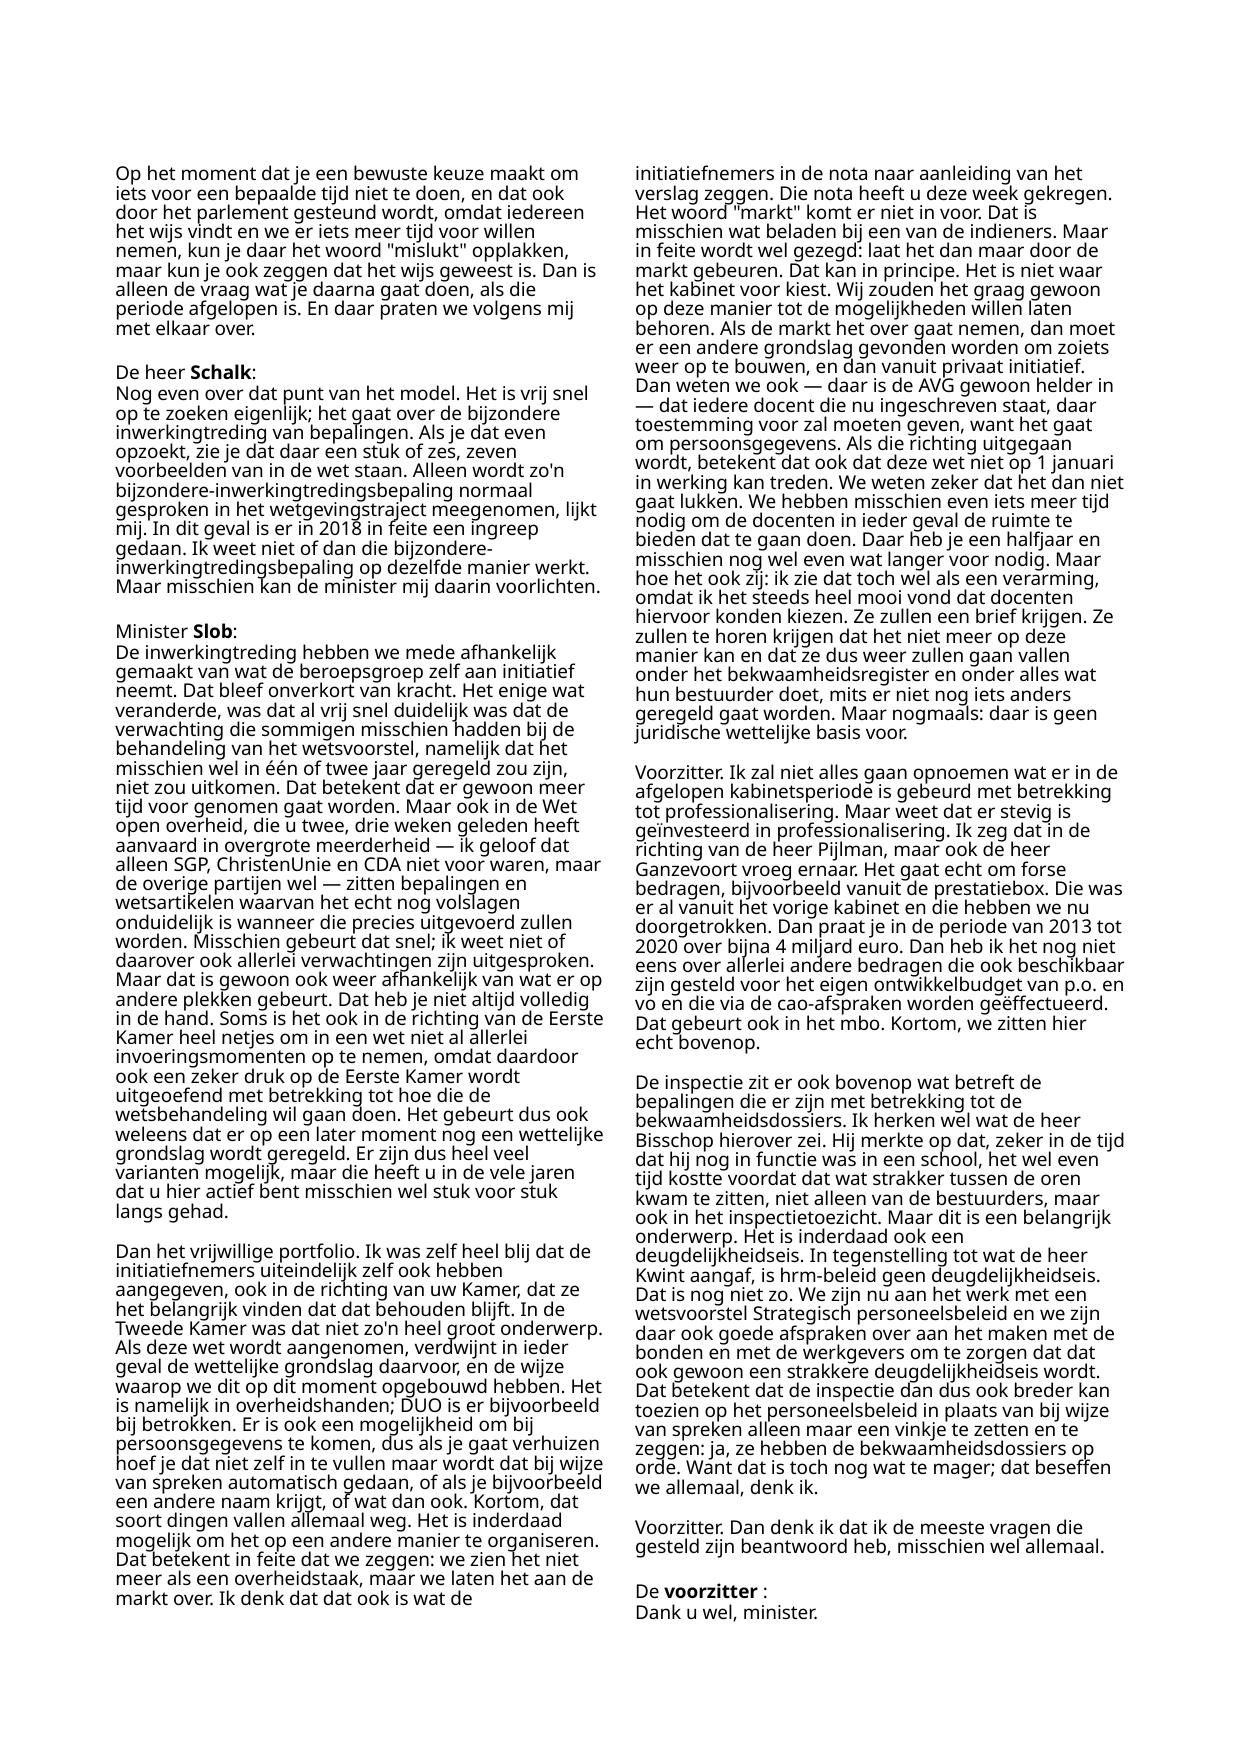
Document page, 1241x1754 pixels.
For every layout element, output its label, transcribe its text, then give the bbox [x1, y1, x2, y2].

text Minister Slob: [115, 618, 605, 644]
text Op het moment dat je een bewuste keuze maakt om iets voor een bepaalde tijd niet te doen, en dat ook door het parlement gesteund wordt, omdat iedereen het wijs vindt en we er iets meer tijd voor willen nemen, kun je daar het woord "mislukt" opplakken, maar kun je ook zeggen dat het wijs geweest is. Dan is alleen de vraag wat je daarna gaat doen, als die periode afgelopen is. En daar praten we volgens mij met elkaar over. [115, 165, 605, 339]
text De heer Schalk: [115, 359, 605, 385]
text Nog even over dat punt van het model. Het is vrij snel op te zoeken eigenlijk; het gaat over de bijzondere inwerkingtreding van bepalingen. Als je dat even opzoekt, zie je dat daar een stuk of zes, zeven voorbeelden van in de wet staan. Alleen wordt zo'n bijzondere-inwerkingtredingsbepaling normaal gesproken in het wetgevingstraject meegenomen, lijkt mij. In dit geval is er in 2018 in feite een ingreep gedaan. Ik weet niet of dan die bijzondere-inwerkingtredingsbepaling op dezelfde manier werkt. Maar misschien kan de minister mij daarin voorlichten. [115, 385, 605, 597]
text Voorzitter. Dan denk ik dat ik de meeste vragen die gesteld zijn beantwoord heb, misschien wel allemaal. [635, 1519, 1125, 1557]
text De voorzitter : [635, 1578, 1125, 1604]
text De inwerkingtreding hebben we mede afhankelijk gemaakt van wat de beroepsgroep zelf aan initiatief neemt. Dat bleef onverkort van kracht. Het enige wat veranderde, was dat al vrij snel duidelijk was dat de verwachting die sommigen misschien hadden bij de behandeling van het wetsvoorstel, namelijk dat het misschien wel in één of twee jaar geregeld zou zijn, niet zou uitkomen. Dat betekent dat er gewoon meer tijd voor genomen gaat worden. Maar ook in de Wet open overheid, die u twee, drie weken geleden heeft aanvaard in overgrote meerderheid — ik geloof dat alleen SGP, ChristenUnie en CDA niet voor waren, maar de overige partijen wel — zitten bepalingen en wetsartikelen waarvan het echt nog volslagen onduidelijk is wanneer die precies uitgevoerd zullen worden. Misschien gebeurt dat snel; ik weet niet of daarover ook allerlei verwachtingen zijn uitgesproken. Maar dat is gewoon ook weer afhankelijk van wat er op andere plekken gebeurt. Dat heb je niet altijd volledig in de hand. Soms is het ook in de richting van de Eerste Kamer heel netjes om in een wet niet al allerlei invoeringsmomenten op te nemen, omdat daardoor ook een zeker druk op de Eerste Kamer wordt uitgeoefend met betrekking tot hoe die de wetsbehandeling wil gaan doen. Het gebeurt dus ook weleens dat er op een later moment nog een wettelijke grondslag wordt geregeld. Er zijn dus heel veel varianten mogelijk, maar die heeft u in de vele jaren dat u hier actief bent misschien wel stuk voor stuk langs gehad. [115, 644, 605, 1222]
text De inspectie zit er ook bovenop wat betreft de bepalingen die er zijn met betrekking tot de bekwaamheidsdossiers. Ik herken wel wat de heer Bisschop hierover zei. Hij merkte op dat, zeker in de tijd dat hij nog in functie was in een school, het wel even tijd kostte voordat dat wat strakker tussen de oren kwam te zitten, niet alleen van de bestuurders, maar ook in het inspectietoezicht. Maar dit is een belangrijk onderwerp. Het is inderdaad ook een deugdelijkheidseis. In tegenstelling tot wat de heer Kwint aangaf, is hrm-beleid geen deugdelijkheidseis. Dat is nog niet zo. We zijn nu aan het werk met een wetsvoorstel Strategisch personeelsbeleid en we zijn daar ook goede afspraken over aan het maken met de bonden en met de werkgevers om te zorgen dat dat ook gewoon een strakkere deugdelijkheidseis wordt. Dat betekent dat de inspectie dan dus ook breder kan toezien op het personeelsbeleid in plaats van bij wijze van spreken alleen maar een vinkje te zetten en te zeggen: ja, ze hebben de bekwaamheidsdossiers op orde. Want dat is toch nog wat te mager; dat beseffen we allemaal, denk ik. [635, 1074, 1125, 1498]
text Voorzitter. Ik zal niet alles gaan opnoemen wat er in de afgelopen kabinetsperiode is gebeurd met betrekking tot professionalisering. Maar weet dat er stevig is geïnvesteerd in professionalisering. Ik zeg dat in de richting van de heer Pijlman, maar ook de heer Ganzevoort vroeg ernaar. Het gaat echt om forse bedragen, bijvoorbeeld vanuit de prestatiebox. Die was er al vanuit het vorige kabinet en die hebben we nu doorgetrokken. Dan praat je in de periode van 2013 tot 2020 over bijna 4 miljard euro. Dan heb ik het nog niet eens over allerlei andere bedragen die ook beschikbaar zijn gesteld voor het eigen ontwikkelbudget van p.o. en vo en die via de cao-afspraken worden geëffectueerd. Dat gebeurt ook in het mbo. Kortom, we zitten hier echt bovenop. [635, 764, 1125, 1053]
text initiatiefnemers in de nota naar aanleiding van het verslag zeggen. Die nota heeft u deze week gekregen. Het woord "markt" komt er niet in voor. Dat is misschien wat beladen bij een van de indieners. Maar in feite wordt wel gezegd: laat het dan maar door de markt gebeuren. Dat kan in principe. Het is niet waar het kabinet voor kiest. Wij zouden het graag gewoon op deze manier tot de mogelijkheden willen laten behoren. Als de markt het over gaat nemen, dan moet er een andere grondslag gevonden worden om zoiets weer op te bouwen, en dan vanuit privaat initiatief. Dan weten we ook — daar is de AVG gewoon helder in — dat iedere docent die nu ingeschreven staat, daar toestemming voor zal moeten geven, want het gaat om persoonsgegevens. Als die richting uitgegaan wordt, betekent dat ook dat deze wet niet op 1 januari in werking kan treden. We weten zeker dat het dan niet gaat lukken. We hebben misschien even iets meer tijd nodig om de docenten in ieder geval de ruimte te bieden dat te gaan doen. Daar heb je een halfjaar en misschien nog wel even wat langer voor nodig. Maar hoe het ook zij: ik zie dat toch wel als een verarming, omdat ik het steeds heel mooi vond dat docenten hiervoor konden kiezen. Ze zullen een brief krijgen. Ze zullen te horen krijgen dat het niet meer op deze manier kan en dat ze dus weer zullen gaan vallen onder het bekwaamheidsregister en onder alles wat hun bestuurder doet, mits er niet nog iets anders geregeld gaat worden. Maar nogmaals: daar is geen juridische wettelijke basis voor. [635, 165, 1125, 743]
text Dan het vrijwillige portfolio. Ik was zelf heel blij dat de initiatiefnemers uiteindelijk zelf ook hebben aangegeven, ook in de richting van uw Kamer, dat ze het belangrijk vinden dat dat behouden blijft. In de Tweede Kamer was dat niet zo'n heel groot onderwerp. Als deze wet wordt aangenomen, verdwijnt in ieder geval de wettelijke grondslag daarvoor, en de wijze waarop we dit op dit moment opgebouwd hebben. Het is namelijk in overheidshanden; DUO is er bijvoorbeeld bij betrokken. Er is ook een mogelijkheid om bij persoonsgegevens te komen, dus als je gaat verhuizen hoef je dat niet zelf in te vullen maar wordt dat bij wijze van spreken automatisch gedaan, of als je bijvoorbeeld een andere naam krijgt, of wat dan ook. Kortom, dat soort dingen vallen allemaal weg. Het is inderdaad mogelijk om het op een andere manier te organiseren. Dat betekent in feite dat we zeggen: we zien het niet meer als een overheidstaak, maar we laten het aan de markt over. Ik denk dat dat ook is wat de [115, 1243, 605, 1609]
text Dank u wel, minister. [635, 1604, 1125, 1623]
